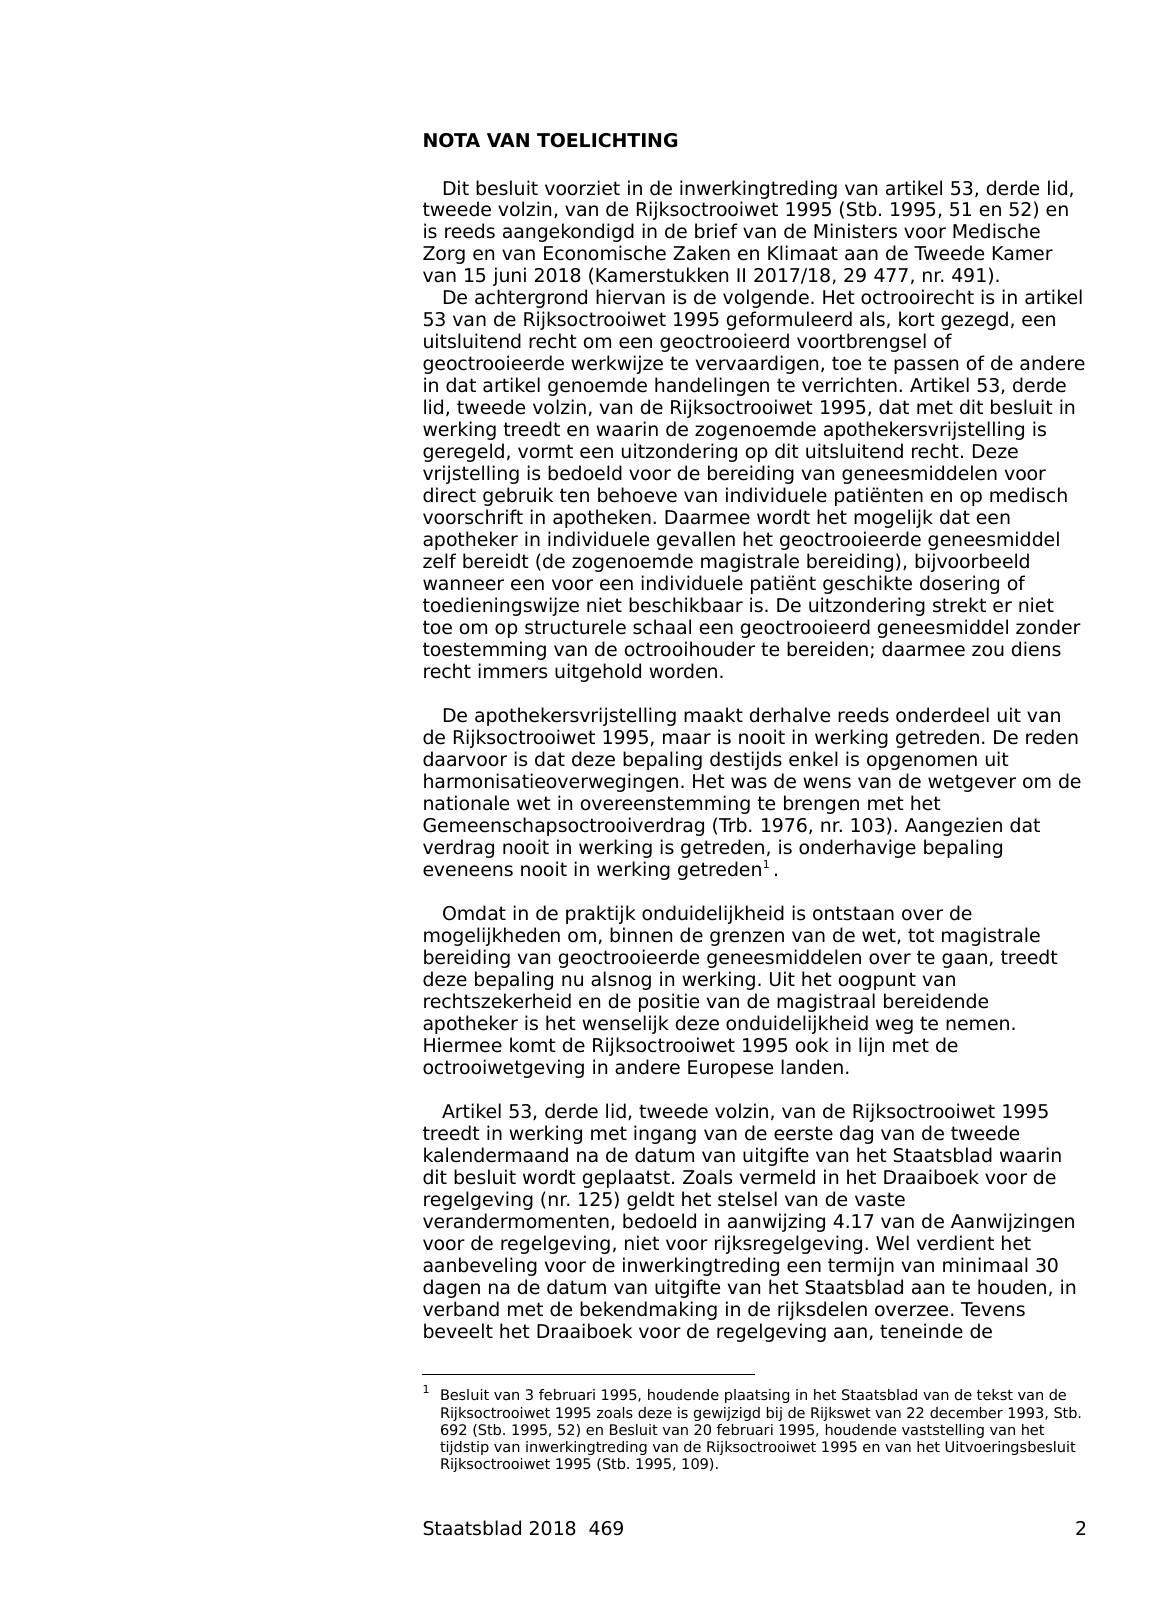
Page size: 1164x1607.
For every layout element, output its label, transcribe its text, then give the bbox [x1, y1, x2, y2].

text Besluit van 3 februari 1995, houdende plaatsing in het Staatsblad van de tekst van de Rijksoctrooiwet 1995 zoals deze is gewijzigd bij de Rijkswet van 22 december 1993, Stb. 692 (Stb. 1995, 52) en Besluit van 20 februari 1995, houdende vaststelling van het tijdstip van inwerkingtreding van de Rijksoctrooiwet 1995 en van het Uitvoeringsbesluit Rijksoctrooiwet 1995 (Stb. 1995, 109). [422, 1383, 1087, 1473]
text Artikel 53, derde lid, tweede volzin, van de Rijksoctrooiwet 1995 treedt in werking met ingang van de eerste dag van de tweede kalendermaand na de datum van uitgifte van het Staatsblad waarin dit besluit wordt geplaatst. Zoals vermeld in het Draaiboek voor de regelgeving (nr. 125) geldt het stelsel van de vaste verandermomenten, bedoeld in aanwijzing 4.17 van de Aanwijzingen voor de regelgeving, niet voor rijksregelgeving. Wel verdient het aanbeveling voor de inwerkingtreding een termijn van minimaal 30 dagen na de datum van uitgifte van het Staatsblad aan te houden, in verband met de bekendmaking in de rijksdelen overzee. Tevens beveelt het Draaiboek voor de regelgeving aan, teneinde de [422, 1101, 1087, 1343]
subtitle NOTA VAN TOELICHTING [422, 130, 1087, 152]
text De achtergrond hiervan is de volgende. Het octrooirecht is in artikel 53 van de Rijksoctrooiwet 1995 geformuleerd als, kort gezegd, een uitsluitend recht om een geoctrooieerd voortbrengsel of geoctrooieerde werkwijze te vervaardigen, toe te passen of de andere in dat artikel genoemde handelingen te verrichten. Artikel 53, derde lid, tweede volzin, van de Rijksoctrooiwet 1995, dat met dit besluit in werking treedt en waarin de zogenoemde apothekersvrijstelling is geregeld, vormt een uitzondering op dit uitsluitend recht. Deze vrijstelling is bedoeld voor de bereiding van geneesmiddelen voor direct gebruik ten behoeve van individuele patiënten en op medisch voorschrift in apotheken. Daarmee wordt het mogelijk dat een apotheker in individuele gevallen het geoctrooieerde geneesmiddel zelf bereidt (de zogenoemde magistrale bereiding), bijvoorbeeld wanneer een voor een individuele patiënt geschikte dosering of toedieningswijze niet beschikbaar is. De uitzondering strekt er niet toe om op structurele schaal een geoctrooieerd geneesmiddel zonder toestemming van de octrooihouder te bereiden; daarmee zou diens recht immers uitgehold worden. [422, 287, 1087, 683]
text De apothekersvrijstelling maakt derhalve reeds onderdeel uit van de Rijksoctrooiwet 1995, maar is nooit in werking getreden. De reden daarvoor is dat deze bepaling destijds enkel is opgenomen uit harmonisatieoverwegingen. Het was de wens van de wetgever om de nationale wet in overeenstemming te brengen met het Gemeenschapsoctrooiverdrag (Trb. 1976, nr. 103). Aangezien dat verdrag nooit in werking is getreden, is onderhavige bepaling eveneens nooit in werking getreden. [422, 705, 1087, 881]
text Dit besluit voorziet in de inwerkingtreding van artikel 53, derde lid, tweede volzin, van de Rijksoctrooiwet 1995 (Stb. 1995, 51 en 52) en is reeds aangekondigd in de brief van de Ministers voor Medische Zorg en van Economische Zaken en Klimaat aan de Tweede Kamer van 15 juni 2018 (Kamerstukken II 2017/18, 29 477, nr. 491). [422, 177, 1087, 287]
text Omdat in de praktijk onduidelijkheid is ontstaan over de mogelijkheden om, binnen de grenzen van de wet, tot magistrale bereiding van geoctrooieerde geneesmiddelen over te gaan, treedt deze bepaling nu alsnog in werking. Uit het oogpunt van rechtszekerheid en de positie van de magistraal bereidende apotheker is het wenselijk deze onduidelijkheid weg te nemen. Hiermee komt de Rijksoctrooiwet 1995 ook in lijn met de octrooiwetgeving in andere Europese landen. [422, 903, 1087, 1079]
